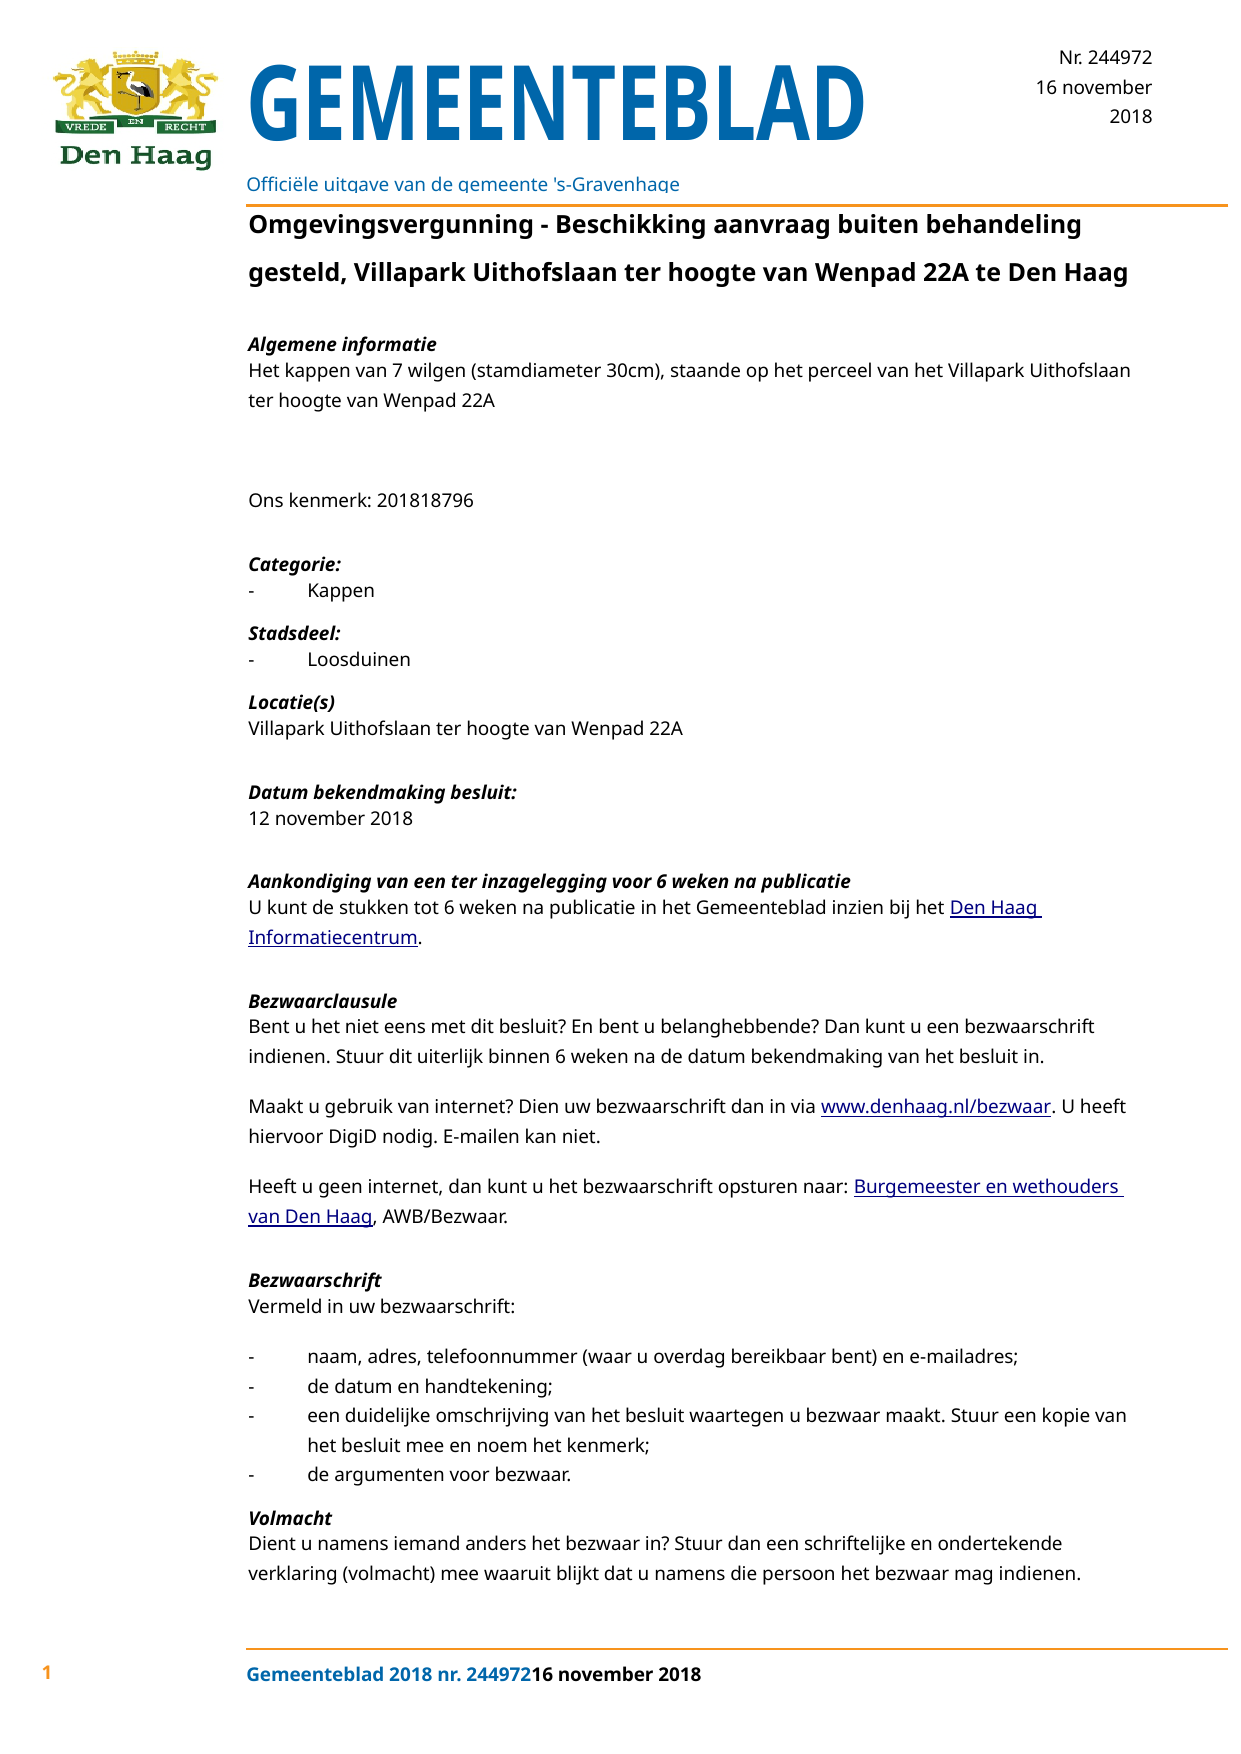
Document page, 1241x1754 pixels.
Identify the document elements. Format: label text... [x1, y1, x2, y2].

text Omgevingsvergunning - Beschikking aanvraag buiten behandeling gesteld, Villapark Uithofslaan ter hoogte van Wenpad 22A te Den Haag [248, 207, 1152, 288]
list een duidelijke omschrijving van het besluit waartegen u bezwaar maakt. Stuur een kopie van het besluit mee en noem het kenmerk; [248, 1402, 1152, 1458]
list naam, adres, telefoonnummer (waar u overdag bereikbaar bent) en e-mailadres; [248, 1343, 1152, 1369]
text Stadsdeel: [248, 620, 1152, 646]
text U kunt de stukken tot 6 weken na publicatie in het Gemeenteblad inzien bij het Den Haag Informatiecentrum. [248, 894, 1152, 950]
text Bent u het niet eens met dit besluit? En bent u belanghebbende? Dan kunt u een bezwaarschrift indienen. Stuur dit uiterlijk binnen 6 weken na de datum bekendmaking van het besluit in. [248, 1014, 1152, 1069]
text Categorie: [248, 552, 1152, 577]
text Bezwaarclausule [248, 988, 1152, 1014]
text Heeft u geen internet, dan kunt u het bezwaarschrift opsturen naar: Burgemeester en wethouders van Den Haag, AWB/Bezwaar. [248, 1174, 1152, 1229]
picture [41, 47, 231, 172]
text 12 november 2018 [248, 805, 1152, 830]
text Aankondiging van een ter inzagelegging voor 6 weken na publicatie [248, 869, 1152, 894]
text Villapark Uithofslaan ter hoogte van Wenpad 22A [248, 715, 1152, 741]
list de argumenten voor bezwaar. [248, 1462, 1152, 1487]
list de datum en handtekening; [248, 1373, 1152, 1399]
text Locatie(s) [248, 689, 1152, 715]
text Maakt u gebruik van internet? Dien uw bezwaarschrift dan in via www.denhaag.nl/bezwaar. U heeft hiervoor DigiD nodig. E-mailen kan niet. [248, 1094, 1152, 1149]
text Datum bekendmaking besluit: [248, 779, 1152, 805]
text Ons kenmerk: 201818796 [248, 488, 1152, 513]
text Het kappen van 7 wilgen (stamdiameter 30cm), staande op het perceel van het Villapark Uithofslaan ter hoogte van Wenpad 22A [248, 357, 1152, 412]
text Bezwaarschrift [248, 1267, 1152, 1293]
list Loosduinen [248, 646, 1152, 672]
text Dient u namens iemand anders het bezwaar in? Stuur dan een schriftelijke en ondertekende verklaring (volmacht) mee waaruit blijkt dat u namens die persoon het bezwaar mag indienen. [248, 1531, 1152, 1586]
list Kappen [248, 577, 1152, 603]
text Algemene informatie [248, 331, 1152, 357]
text Vermeld in uw bezwaarschrift: [248, 1293, 1152, 1319]
text Volmacht [248, 1505, 1152, 1531]
